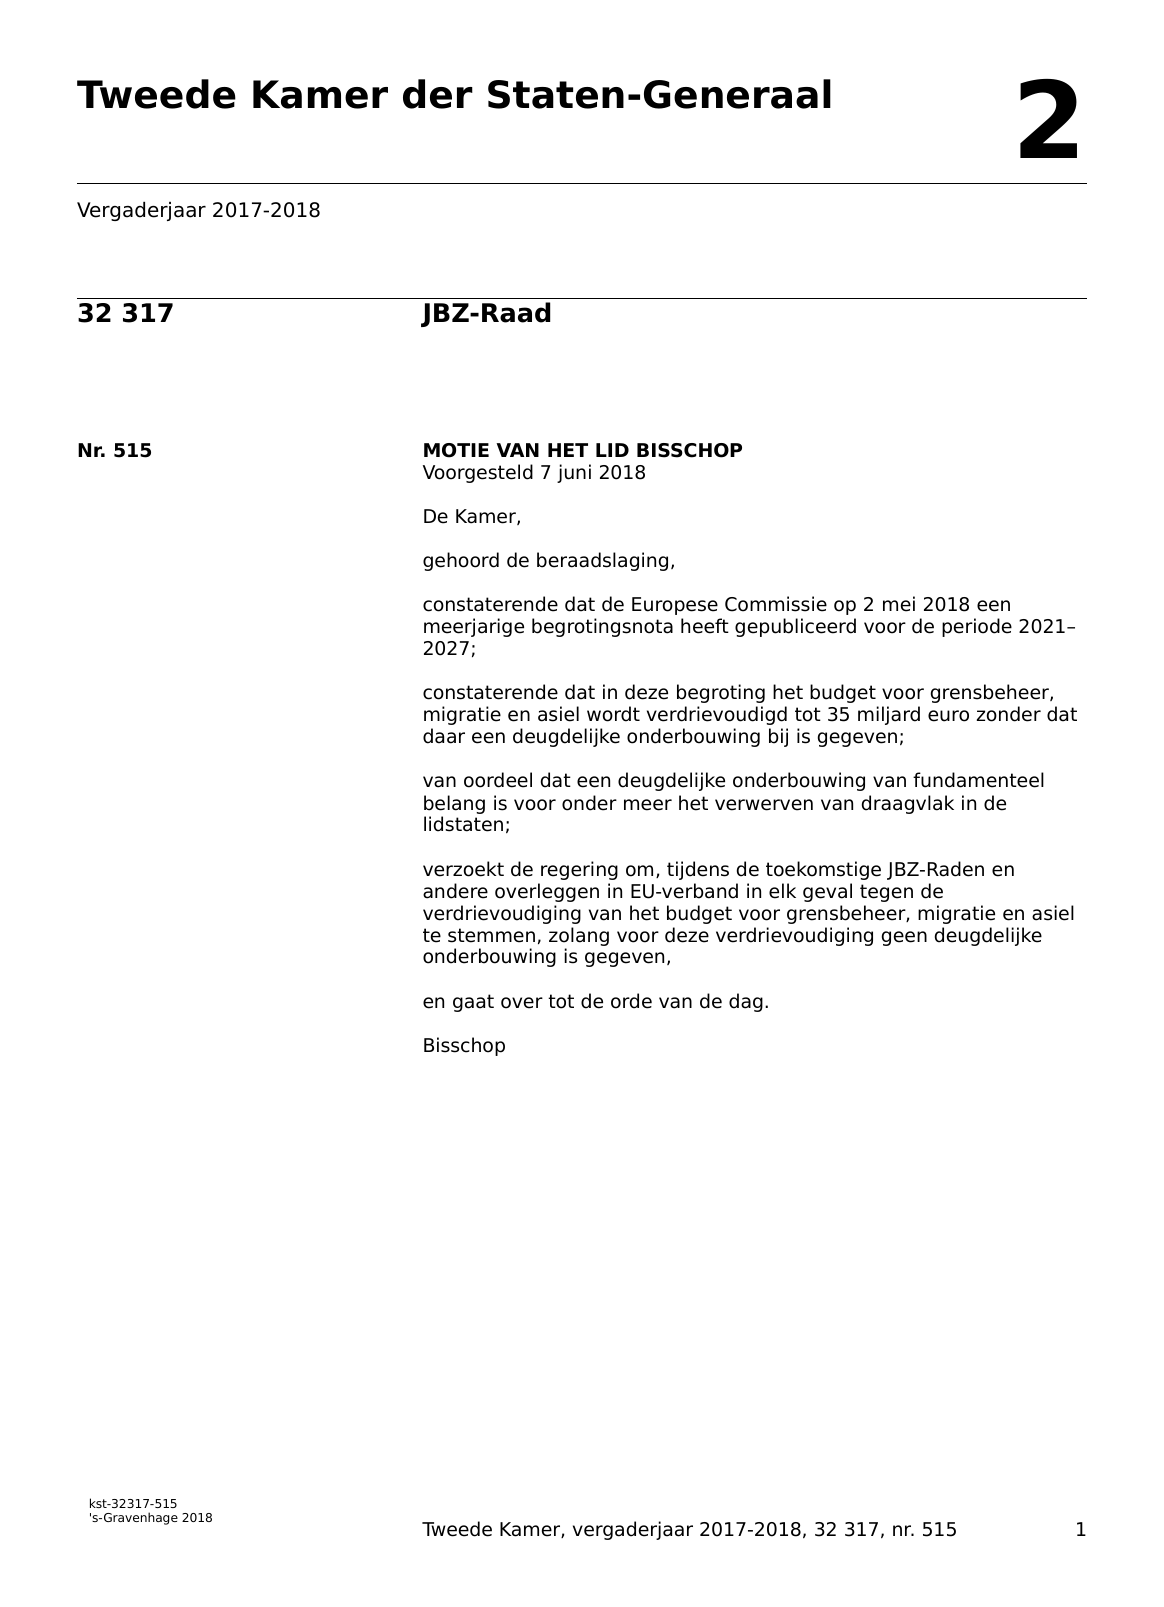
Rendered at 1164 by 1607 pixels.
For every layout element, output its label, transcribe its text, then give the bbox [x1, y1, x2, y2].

text De Kamer, [422, 506, 1087, 528]
text en gaat over tot de orde van de dag. [422, 991, 1087, 1013]
subtitle Nr. 515 MOTIE VAN HET LID BISSCHOP [77, 440, 1087, 462]
text Bisschop [422, 1035, 1087, 1057]
text Voorgesteld 7 juni 2018 [422, 462, 1087, 484]
text verzoekt de regering om, tijdens de toekomstige JBZ-Raden en andere overleggen in EU-verband in elk geval tegen de verdrievoudiging van het budget voor grensbeheer, migratie en asiel te stemmen, zolang voor deze verdrievoudiging geen deugdelijke onderbouwing is gegeven, [422, 858, 1087, 968]
table_cell Vergaderjaar 2017-2018 [77, 184, 1087, 298]
text 's-Gravenhage 2018 [88, 1511, 323, 1525]
text constaterende dat de Europese Commissie op 2 mei 2018 een meerjarige begrotingsnota heeft gepubliceerd voor de periode 2021–2027; [422, 594, 1087, 660]
text gehoord de beraadslaging, [422, 550, 1087, 572]
table_header Tweede Kamer der Staten-Generaal [77, 59, 886, 183]
text kst-32317-515 [88, 1497, 323, 1511]
text van oordeel dat een deugdelijke onderbouwing van fundamenteel belang is voor onder meer het verwerven van draagvlak in de lidstaten; [422, 770, 1087, 836]
table_header 2 [886, 59, 1087, 183]
text constaterende dat in deze begroting het budget voor grensbeheer, migratie en asiel wordt verdrievoudigd tot 35 miljard euro zonder dat daar een deugdelijke onderbouwing bij is gegeven; [422, 682, 1087, 748]
subtitle 32 317 JBZ-Raad [77, 299, 1087, 329]
